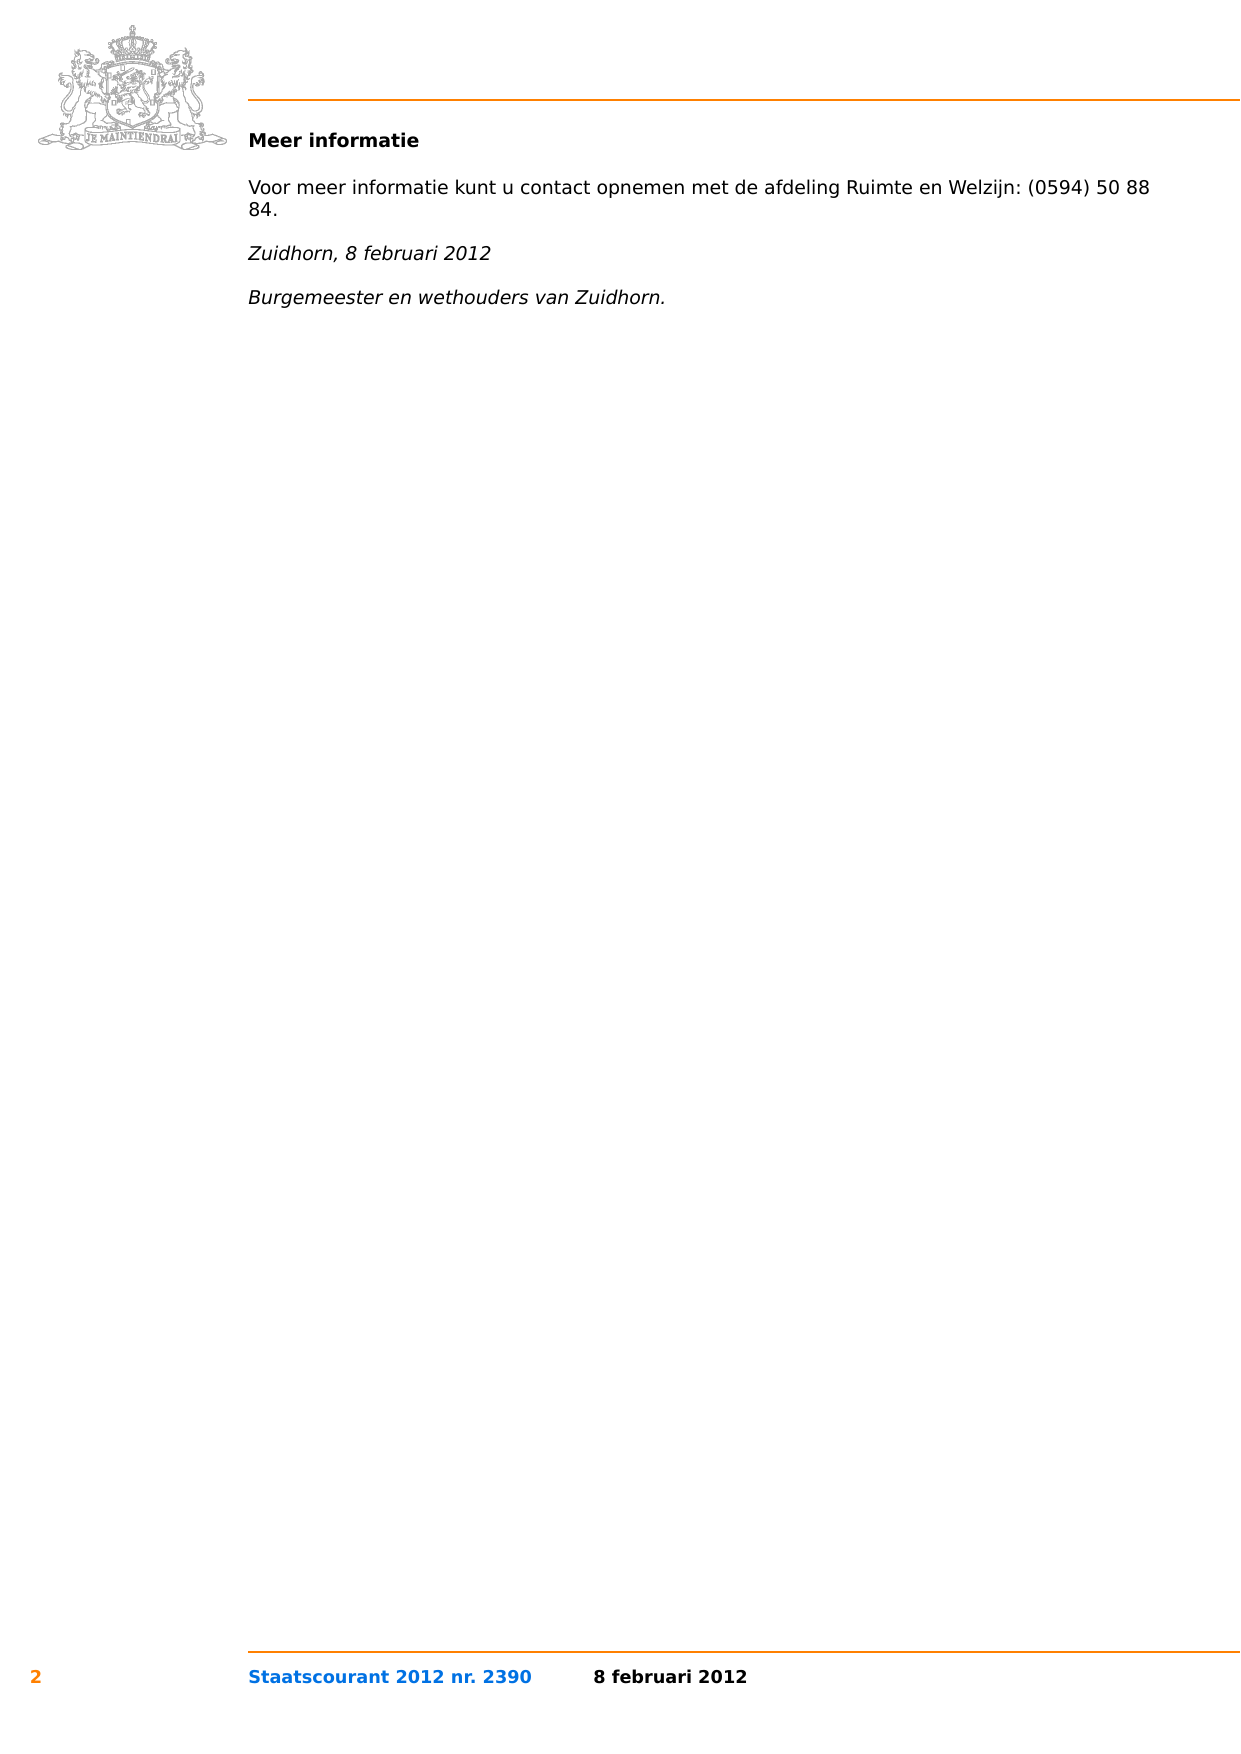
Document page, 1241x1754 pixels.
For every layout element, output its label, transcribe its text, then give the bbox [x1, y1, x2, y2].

text Burgemeester en wethouders van Zuidhorn. [248, 287, 1163, 308]
subtitle Meer informatie [248, 130, 1163, 152]
text Voor meer informatie kunt u contact opnemen met de afdeling Ruimte en Welzijn: (0594) 50 88 84. [248, 177, 1163, 221]
picture [38, 25, 227, 150]
text Zuidhorn, 8 februari 2012 [248, 243, 1163, 265]
